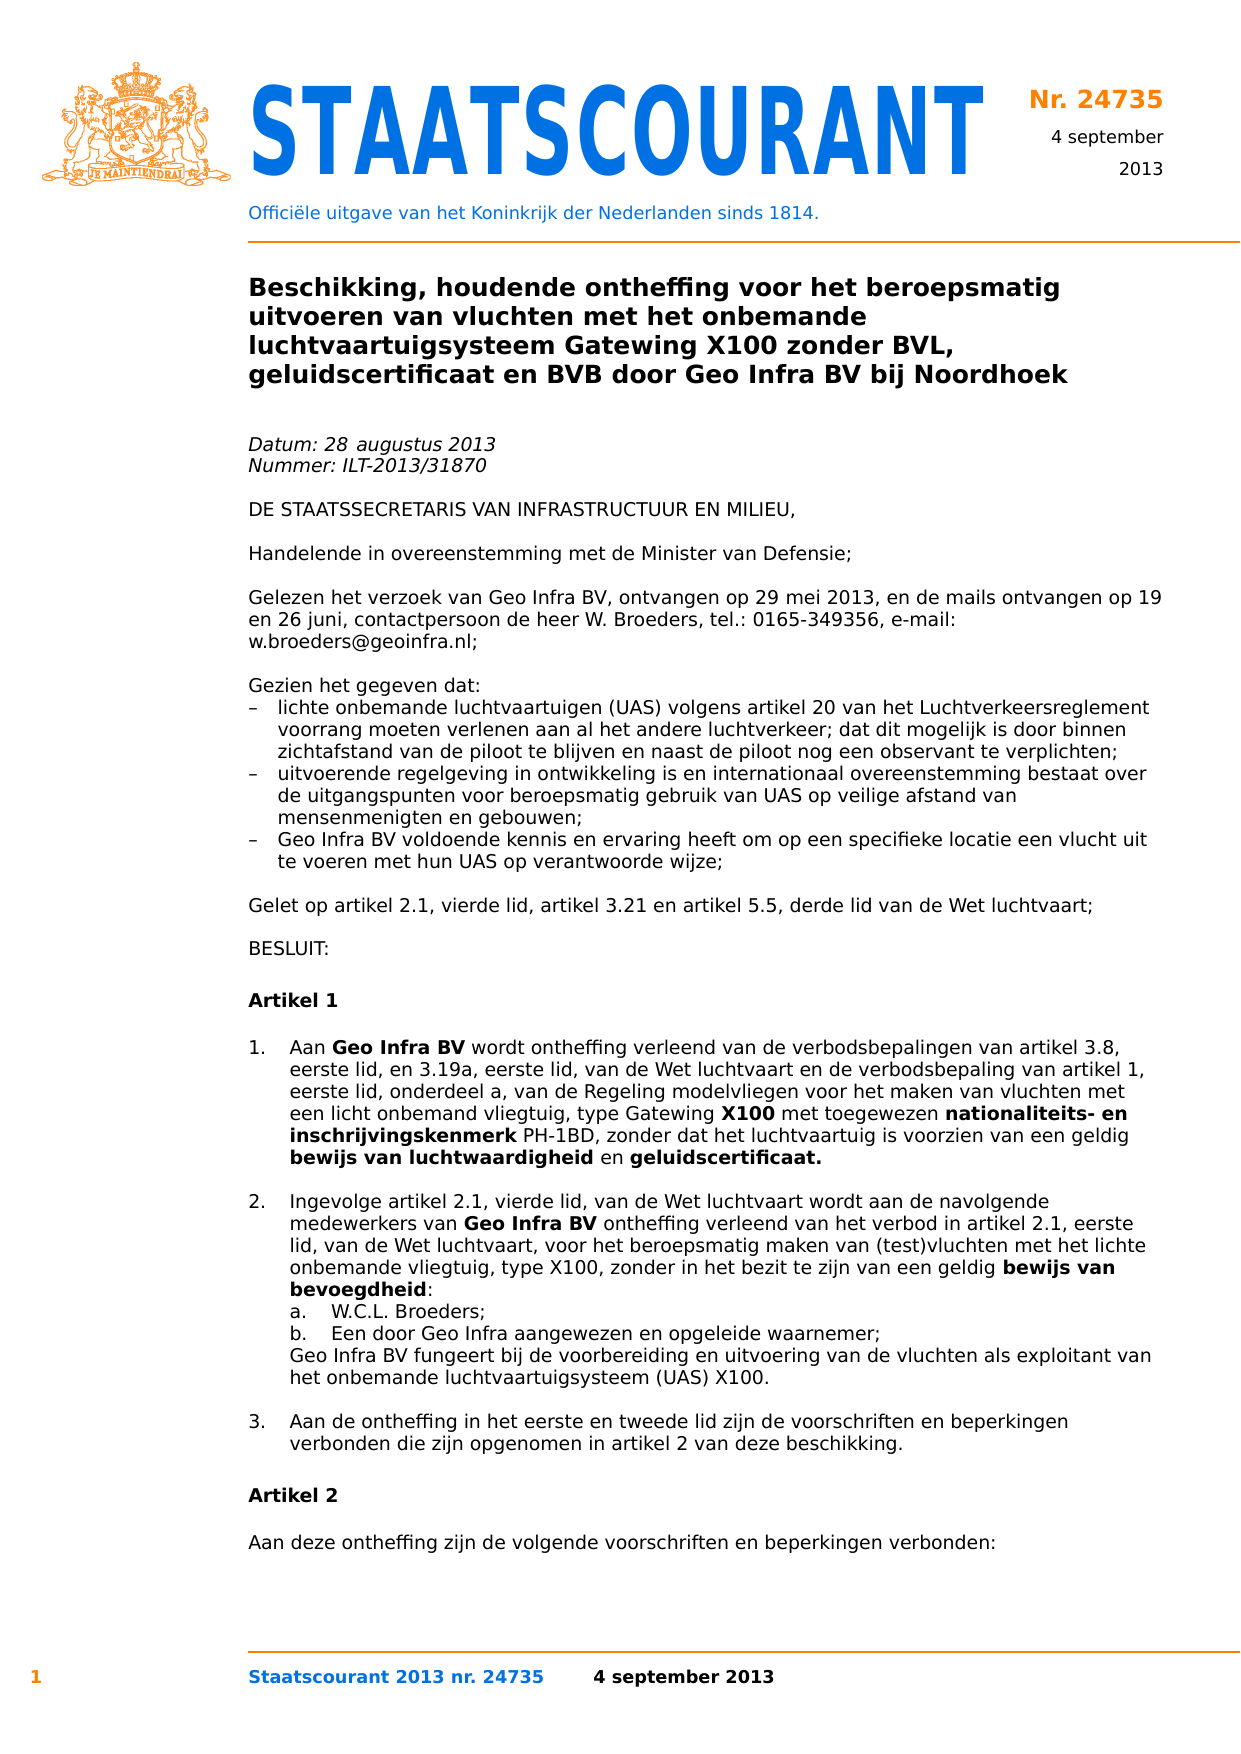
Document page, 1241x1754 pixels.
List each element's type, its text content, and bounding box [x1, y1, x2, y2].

text 2. Ingevolge artikel 2.1, vierde lid, van de Wet luchtvaart wordt aan de navolgende medewerkers van Geo Infra BV ontheffing verleend van het verbod in artikel 2.1, eerste lid, van de Wet luchtvaart, voor het beroepsmatig maken van (test)vluchten met het lichte onbemande vliegtuig, type X100, zonder in het bezit te zijn van een geldig bewijs van bevoegdheid: [248, 1191, 1163, 1301]
subtitle Beschikking, houdende ontheffing voor het beroepsmatig uitvoeren van vluchten met het onbemande luchtvaartuigsysteem Gatewing X100 zonder BVL, geluidscertificaat en BVB door Geo Infra BV bij Noordhoek [248, 273, 1163, 390]
text – lichte onbemande luchtvaartuigen (UAS) volgens artikel 20 van het Luchtverkeersreglement voorrang moeten verlenen aan al het andere luchtverkeer; dat dit mogelijk is door binnen zichtafstand van de piloot te blijven en naast de piloot nog een observant te verplichten; [248, 697, 1163, 763]
table_cell 4 september [998, 121, 1240, 153]
text – Geo Infra BV voldoende kennis en ervaring heeft om op een specifieke locatie een vlucht uit te voeren met hun UAS op verantwoorde wijze; [248, 829, 1163, 873]
table_cell Officiële uitgave van het Koninkrijk der Nederlanden sinds 1814. [248, 203, 1240, 241]
text Geo Infra BV fungeert bij de voorbereiding en uitvoering van de vluchten als exploitant van het onbemande luchtvaartuigsysteem (UAS) X100. [289, 1345, 1163, 1389]
text 1. Aan Geo Infra BV wordt ontheffing verleend van de verbodsbepalingen van artikel 3.8, eerste lid, en 3.19a, eerste lid, van de Wet luchtvaart en de verbodsbepaling van artikel 1, eerste lid, onderdeel a, van de Regeling modelvliegen voor het maken van vluchten met een licht onbemand vliegtuig, type Gatewing X100 met toegewezen nationaliteits- en inschrijvingskenmerk PH-1BD, zonder dat het luchtvaartuig is voorzien van een geldig bewijs van luchtwaardigheid en geluidscertificaat. [248, 1037, 1163, 1169]
text DE STAATSSECRETARIS VAN INFRASTRUCTUUR EN MILIEU, [248, 499, 1163, 521]
table_cell 2013 [998, 153, 1240, 203]
text – uitvoerende regelgeving in ontwikkeling is en internationaal overeenstemming bestaat over de uitgangspunten voor beroepsmatig gebruik van UAS op veilige afstand van mensenmenigten en gebouwen; [248, 763, 1163, 829]
text Datum: 28 augustus 2013 [248, 433, 1163, 455]
table_header STAATSCOURANT [248, 62, 998, 203]
text Gelezen het verzoek van Geo Infra BV, ontvangen op 29 mei 2013, en de mails ontvangen op 19 en 26 juni, contactpersoon de heer W. Broeders, tel.: 0165-349356, e-mail: w.broeders@geoinfra.nl; [248, 587, 1163, 653]
text Nummer: ILT-2013/31870 [248, 455, 1163, 477]
subtitle Artikel 2 [248, 1485, 1163, 1507]
text Gezien het gegeven dat: [248, 675, 1163, 697]
text Gelet op artikel 2.1, vierde lid, artikel 3.21 en artikel 5.5, derde lid van de Wet luchtvaart; [248, 894, 1163, 916]
table_header [25, 62, 248, 241]
text Aan deze ontheffing zijn de volgende voorschriften en beperkingen verbonden: [248, 1532, 1163, 1554]
text BESLUIT: [248, 938, 1163, 960]
subtitle Artikel 1 [248, 990, 1163, 1012]
text a. W.C.L. Broeders; [289, 1301, 1163, 1323]
text 3. Aan de ontheffing in het eerste en tweede lid zijn de voorschriften en beperkingen verbonden die zijn opgenomen in artikel 2 van deze beschikking. [248, 1411, 1163, 1455]
text Handelende in overeenstemming met de Minister van Defensie; [248, 543, 1163, 565]
picture [41, 62, 231, 186]
table_header Nr. 24735 [998, 62, 1240, 121]
text b. Een door Geo Infra aangewezen en opgeleide waarnemer; [289, 1323, 1163, 1345]
